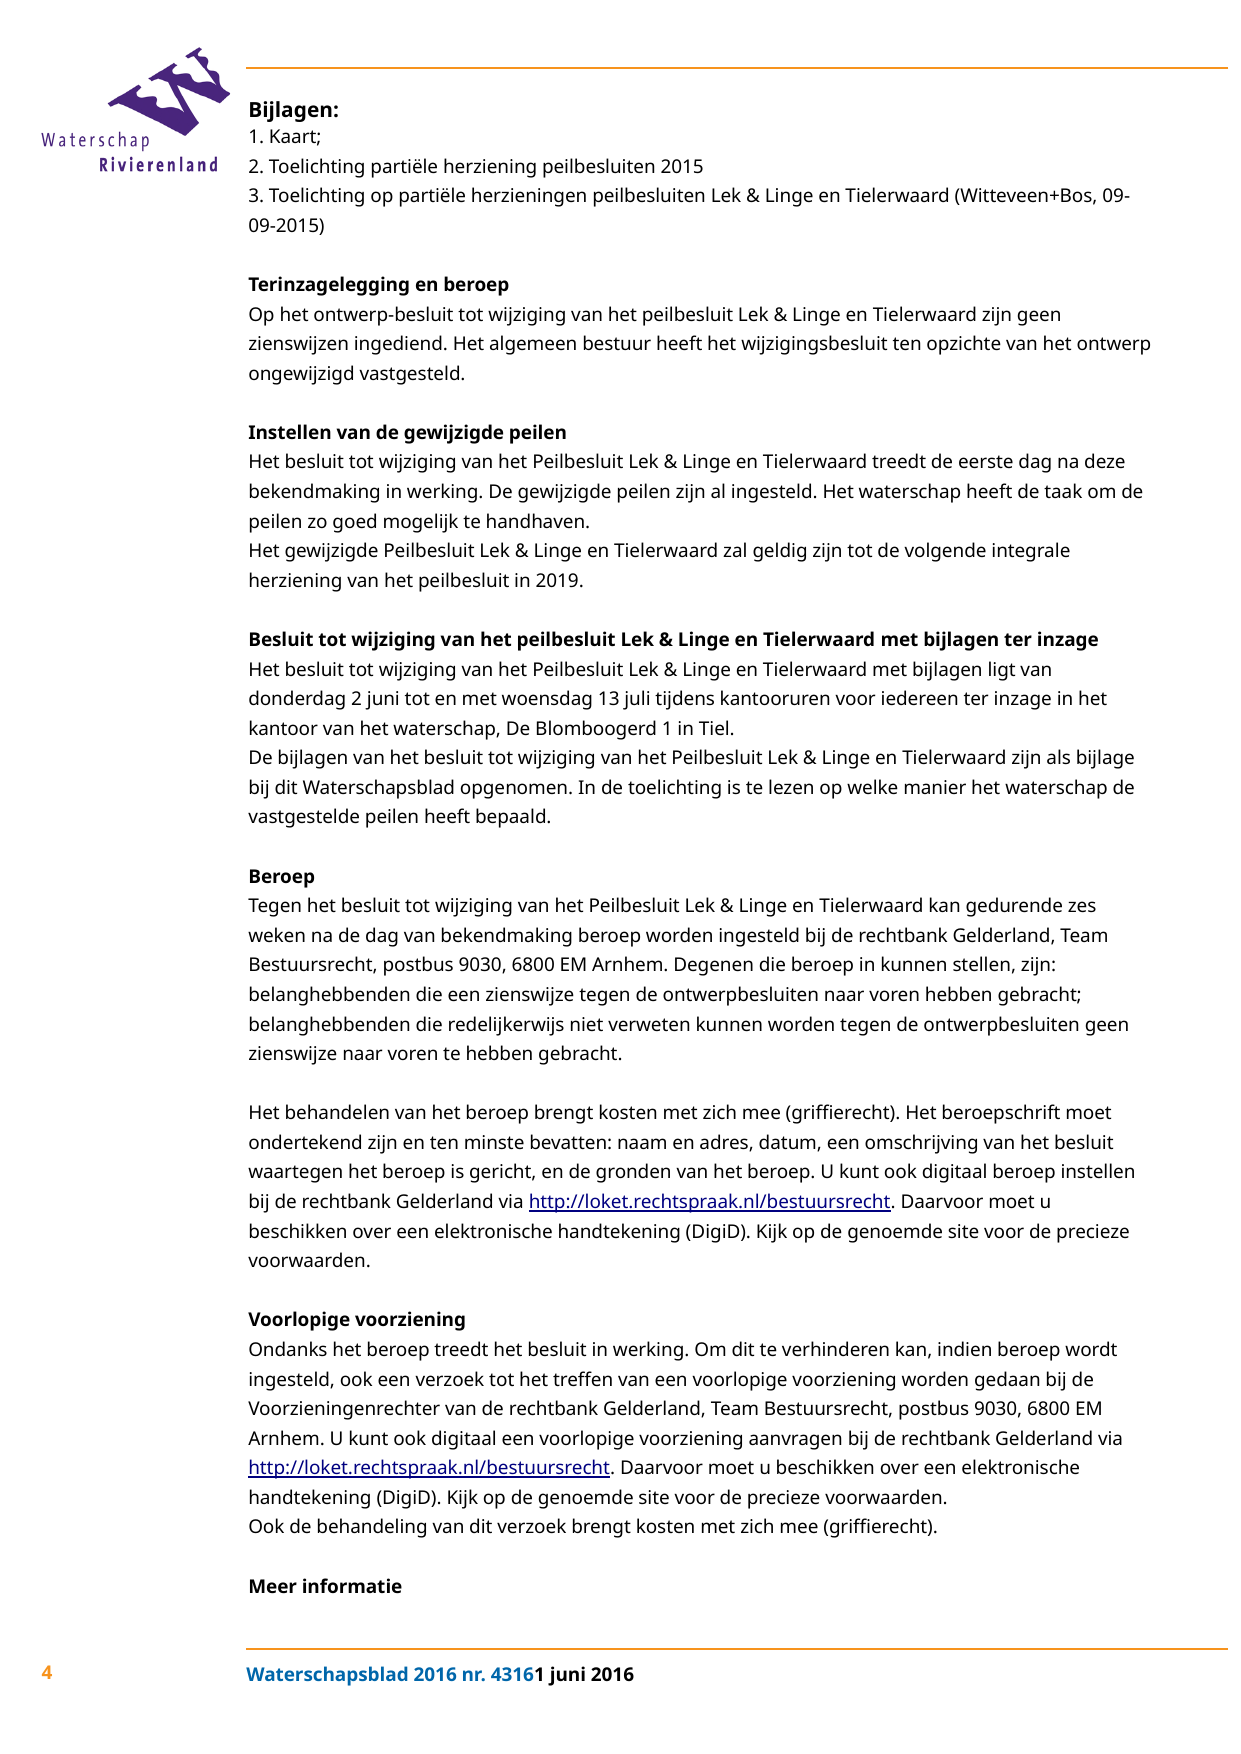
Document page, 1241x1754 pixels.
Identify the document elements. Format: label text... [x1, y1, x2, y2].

text Instellen van de gewijzigde peilen [248, 419, 1152, 445]
text Het behandelen van het beroep brengt kosten met zich mee (griffierecht). Het beroepschrift moet ondertekend zijn en ten minste bevatten: naam en adres, datum, een omschrijving van het besluit waartegen het beroep is gericht, en de gronden van het beroep. U kunt ook digitaal beroep instellen bij de rechtbank Gelderland via http://loket.rechtspraak.nl/bestuursrecht. Daarvoor moet u beschikken over een elektronische handtekening (DigiD). Kijk op de genoemde site voor de precieze voorwaarden. [248, 1099, 1152, 1273]
text De bijlagen van het besluit tot wijziging van het Peilbesluit Lek & Linge en Tielerwaard zijn als bijlage bij dit Waterschapsblad opgenomen. In de toelichting is te lezen op welke manier het waterschap de vastgestelde peilen heeft bepaald. [248, 744, 1152, 829]
text Meer informatie [248, 1573, 1152, 1599]
text 2. Toelichting partiële herziening peilbesluiten 2015 [248, 153, 1152, 179]
text Het besluit tot wijziging van het Peilbesluit Lek & Linge en Tielerwaard met bijlagen ligt van donderdag 2 juni tot en met woensdag 13 juli tijdens kantooruren voor iedereen ter inzage in het kantoor van het waterschap, De Blomboogerd 1 in Tiel. [248, 656, 1152, 741]
text Beroep [248, 863, 1152, 889]
text Terinzagelegging en beroep [248, 271, 1152, 297]
text Het gewijzigde Peilbesluit Lek & Linge en Tielerwaard zal geldig zijn tot de volgende integrale herziening van het peilbesluit in 2019. [248, 537, 1152, 593]
picture [41, 47, 231, 172]
text Op het ontwerp-besluit tot wijziging van het peilbesluit Lek & Linge en Tielerwaard zijn geen zienswijzen ingediend. Het algemeen bestuur heeft het wijzigingsbesluit ten opzichte van het ontwerp ongewijzigd vastgesteld. [248, 301, 1152, 386]
text belanghebbenden die een zienswijze tegen de ontwerpbesluiten naar voren hebben gebracht; [248, 981, 1152, 1007]
text Besluit tot wijziging van het peilbesluit Lek & Linge en Tielerwaard met bijlagen ter inzage [248, 626, 1152, 652]
text Ondanks het beroep treedt het besluit in werking. Om dit te verhinderen kan, indien beroep wordt ingesteld, ook een verzoek tot het treffen van een voorlopige voorziening worden gedaan bij de Voorzieningenrechter van de rechtbank Gelderland, Team Bestuursrecht, postbus 9030, 6800 EM Arnhem. U kunt ook digitaal een voorlopige voorziening aanvragen bij de rechtbank Gelderland via http://loket.rechtspraak.nl/bestuursrecht. Daarvoor moet u beschikken over een elektronische handtekening (DigiD). Kijk op de genoemde site voor de precieze voorwaarden. [248, 1336, 1152, 1510]
text 1. Kaart; [248, 123, 1152, 149]
text belanghebbenden die redelijkerwijs niet verweten kunnen worden tegen de ontwerpbesluiten geen zienswijze naar voren te hebben gebracht. [248, 1011, 1152, 1066]
text Bijlagen: [248, 95, 1152, 123]
text Tegen het besluit tot wijziging van het Peilbesluit Lek & Linge en Tielerwaard kan gedurende zes weken na de dag van bekendmaking beroep worden ingesteld bij de rechtbank Gelderland, Team Bestuursrecht, postbus 9030, 6800 EM Arnhem. Degenen die beroep in kunnen stellen, zijn: [248, 892, 1152, 977]
text Voorlopige voorziening [248, 1307, 1152, 1332]
text Het besluit tot wijziging van het Peilbesluit Lek & Linge en Tielerwaard treedt de eerste dag na deze bekendmaking in werking. De gewijzigde peilen zijn al ingesteld. Het waterschap heeft de taak om de peilen zo goed mogelijk te handhaven. [248, 449, 1152, 534]
text 3. Toelichting op partiële herzieningen peilbesluiten Lek & Linge en Tielerwaard (Witteveen+Bos, 09-09-2015) [248, 182, 1152, 238]
text Ook de behandeling van dit verzoek brengt kosten met zich mee (griffierecht). [248, 1514, 1152, 1539]
